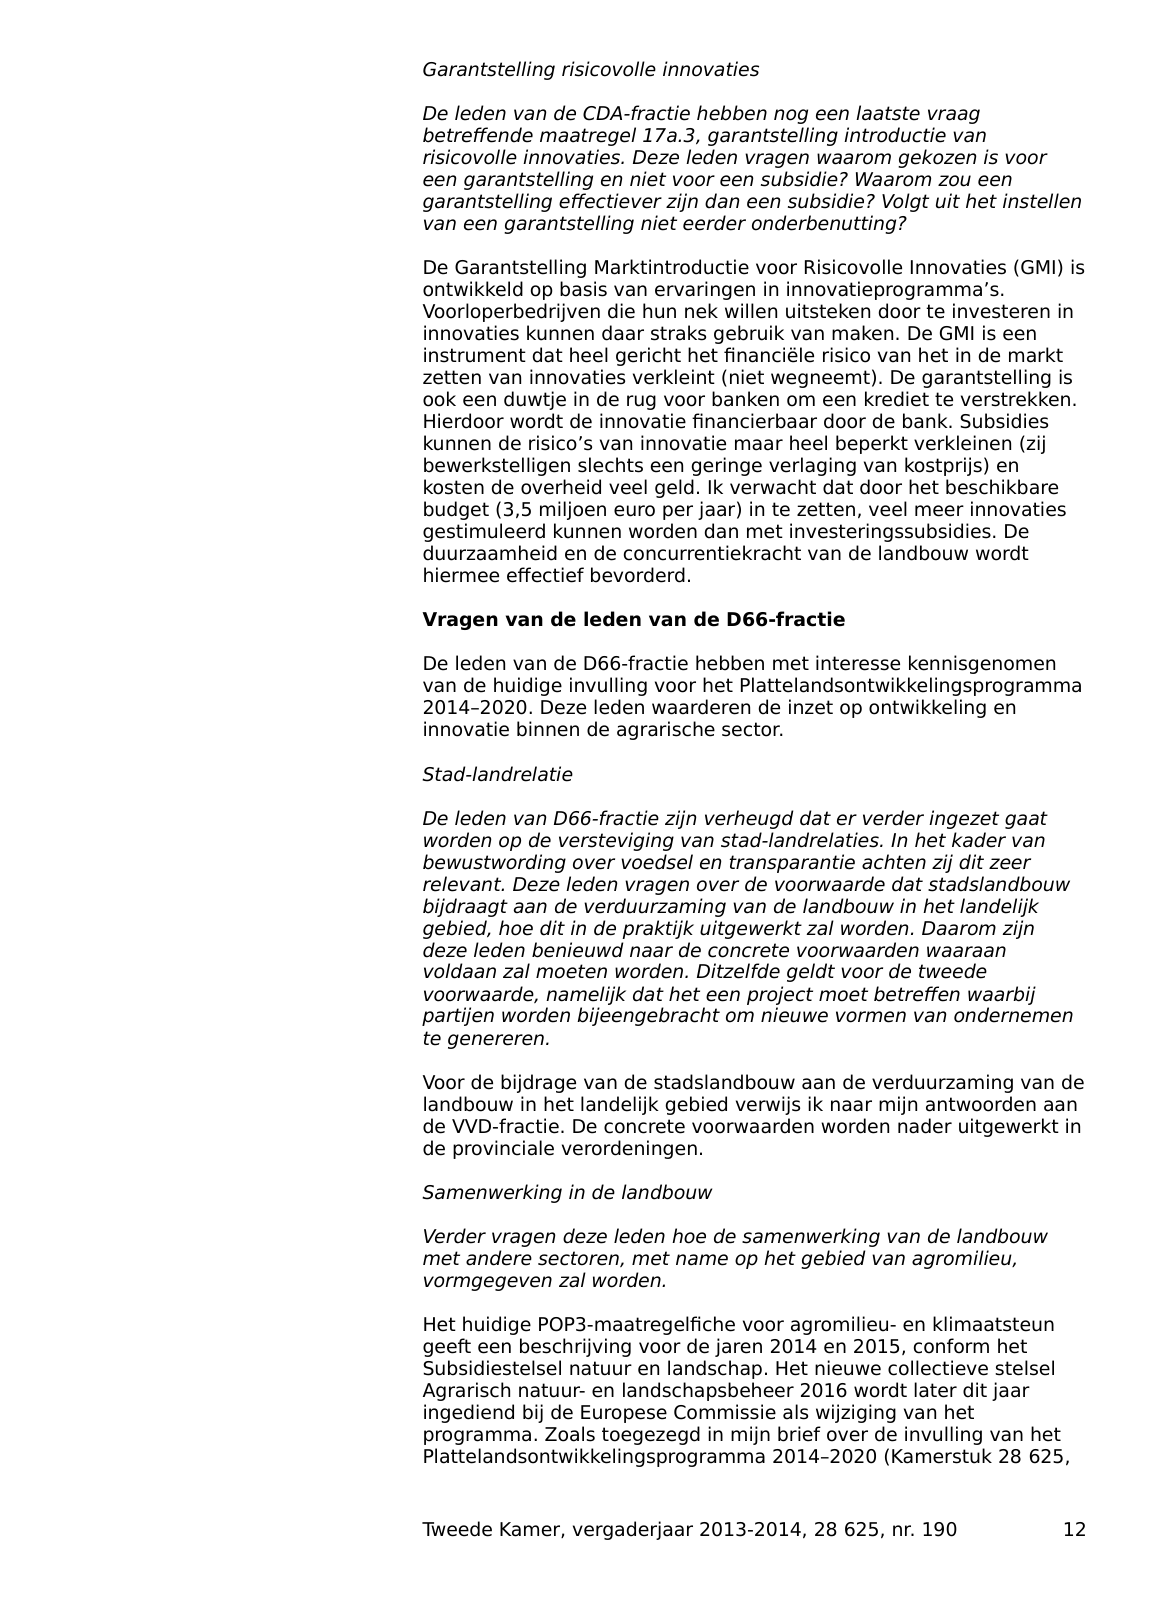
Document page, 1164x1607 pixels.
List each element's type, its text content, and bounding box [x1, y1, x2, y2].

subtitle Samenwerking in de landbouw [422, 1182, 1087, 1204]
text De leden van D66-fractie zijn verheugd dat er verder ingezet gaat worden op de versteviging van stad-landrelaties. In het kader van bewustwording over voedsel en transparantie achten zij dit zeer relevant. Deze leden vragen over de voorwaarde dat stadslandbouw bijdraagt aan de verduurzaming van de landbouw in het landelijk gebied, hoe dit in de praktijk uitgewerkt zal worden. Daarom zijn deze leden benieuwd naar de concrete voorwaarden waaraan voldaan zal moeten worden. Ditzelfde geldt voor de tweede voorwaarde, namelijk dat het een project moet betreffen waarbij partijen worden bijeengebracht om nieuwe vormen van ondernemen te genereren. [422, 808, 1087, 1049]
text De leden van de CDA-fractie hebben nog een laatste vraag betreffende maatregel 17a.3, garantstelling introductie van risicovolle innovaties. Deze leden vragen waarom gekozen is voor een garantstelling en niet voor een subsidie? Waarom zou een garantstelling effectiever zijn dan een subsidie? Volgt uit het instellen van een garantstelling niet eerder onderbenutting? [422, 103, 1087, 235]
subtitle Vragen van de leden van de D66-fractie [422, 609, 1087, 631]
text De leden van de D66-fractie hebben met interesse kennisgenomen van de huidige invulling voor het Plattelandsontwikkelingsprogramma 2014–2020. Deze leden waarderen de inzet op ontwikkeling en innovatie binnen de agrarische sector. [422, 653, 1087, 741]
text Verder vragen deze leden hoe de samenwerking van de landbouw met andere sectoren, met name op het gebied van agromilieu, vormgegeven zal worden. [422, 1226, 1087, 1292]
text Voor de bijdrage van de stadslandbouw aan de verduurzaming van de landbouw in het landelijk gebied verwijs ik naar mijn antwoorden aan de VVD-fractie. De concrete voorwaarden worden nader uitgewerkt in de provinciale verordeningen. [422, 1072, 1087, 1159]
text Het huidige POP3-maatregelfiche voor agromilieu- en klimaatsteun geeft een beschrijving voor de jaren 2014 en 2015, conform het Subsidiestelsel natuur en landschap. Het nieuwe collectieve stelsel Agrarisch natuur- en landschapsbeheer 2016 wordt later dit jaar ingediend bij de Europese Commissie als wijziging van het programma. Zoals toegezegd in mijn brief over de invulling van het Plattelandsontwikkelingsprogramma 2014–2020 (Kamerstuk 28 625, [422, 1314, 1087, 1468]
subtitle Stad-landrelatie [422, 763, 1087, 785]
text De Garantstelling Marktintroductie voor Risicovolle Innovaties (GMI) is ontwikkeld op basis van ervaringen in innovatieprogramma’s. Voorloperbedrijven die hun nek willen uitsteken door te investeren in innovaties kunnen daar straks gebruik van maken. De GMI is een instrument dat heel gericht het financiële risico van het in de markt zetten van innovaties verkleint (niet wegneemt). De garantstelling is ook een duwtje in de rug voor banken om een krediet te verstrekken. Hierdoor wordt de innovatie financierbaar door de bank. Subsidies kunnen de risico’s van innovatie maar heel beperkt verkleinen (zij bewerkstelligen slechts een geringe verlaging van kostprijs) en kosten de overheid veel geld. Ik verwacht dat door het beschikbare budget (3,5 miljoen euro per jaar) in te zetten, veel meer innovaties gestimuleerd kunnen worden dan met investeringssubsidies. De duurzaamheid en de concurrentiekracht van de landbouw wordt hiermee effectief bevorderd. [422, 257, 1087, 587]
subtitle Garantstelling risicovolle innovaties [422, 59, 1087, 81]
